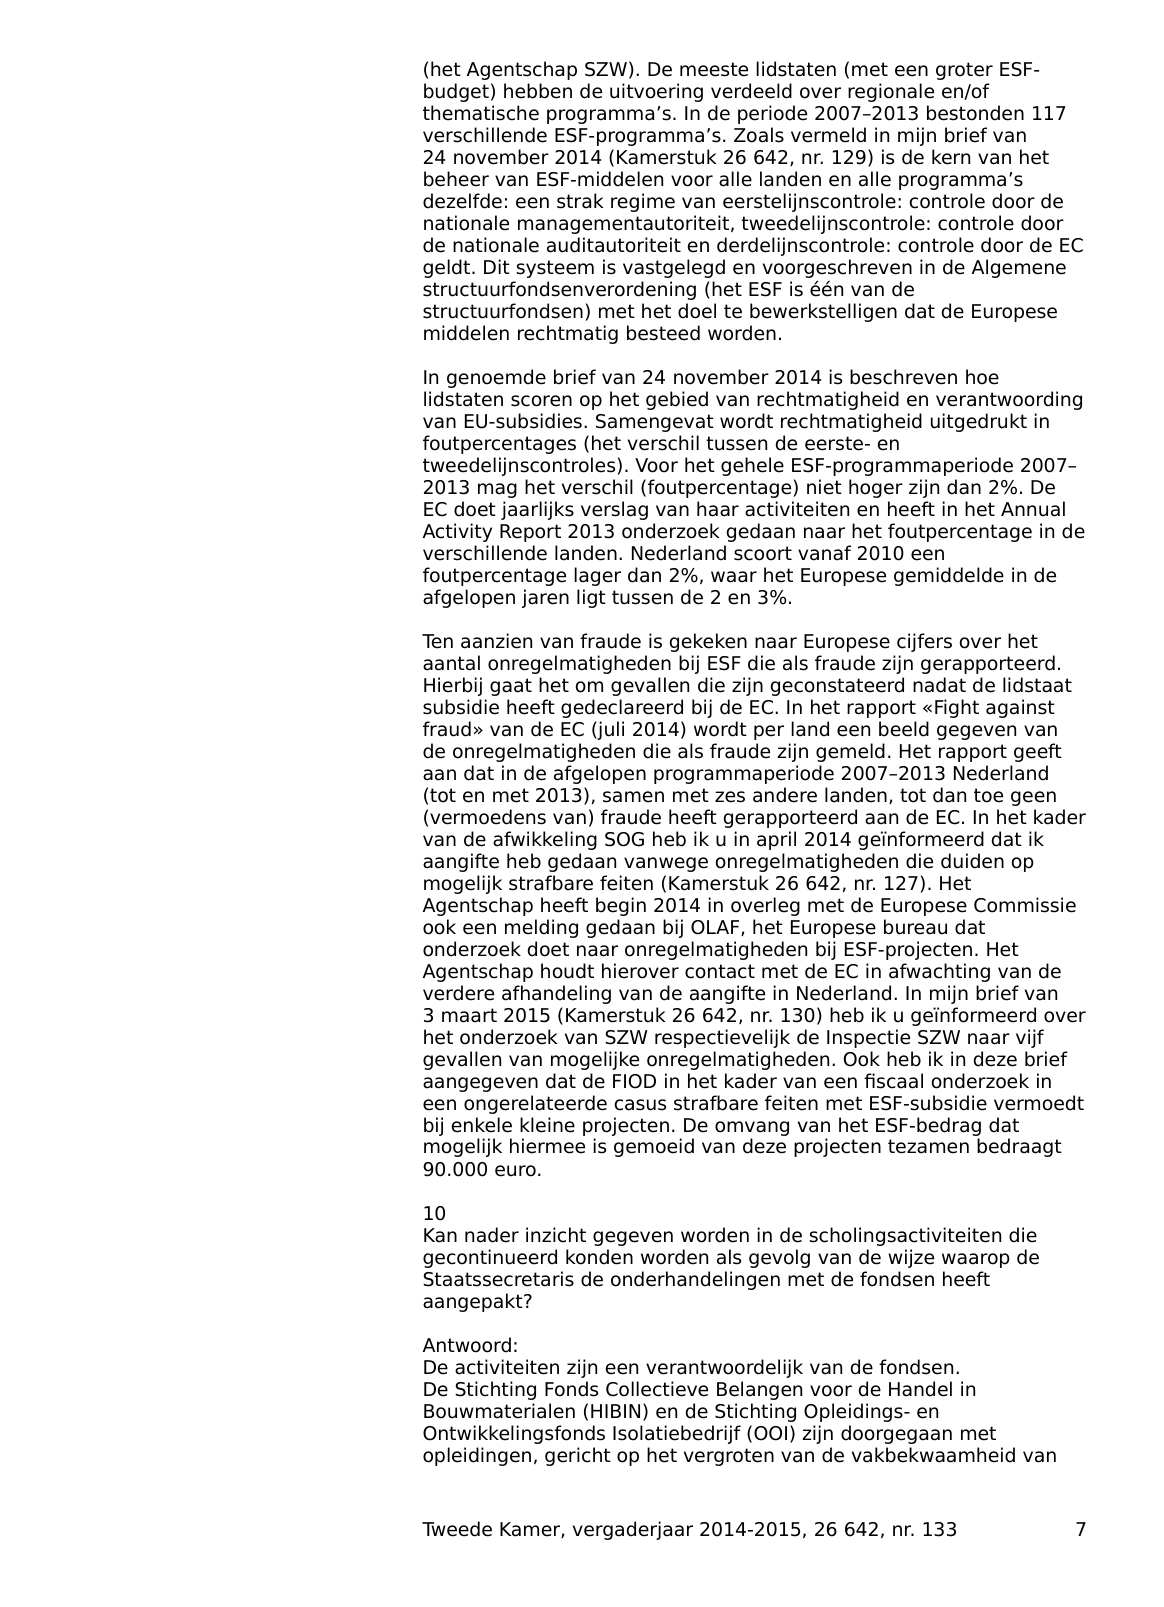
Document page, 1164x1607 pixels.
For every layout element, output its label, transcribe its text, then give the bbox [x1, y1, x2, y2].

text De activiteiten zijn een verantwoordelijk van de fondsen. [422, 1357, 1087, 1379]
text In genoemde brief van 24 november 2014 is beschreven hoe lidstaten scoren op het gebied van rechtmatigheid en verantwoording van EU-subsidies. Samengevat wordt rechtmatigheid uitgedrukt in foutpercentages (het verschil tussen de eerste- en tweedelijnscontroles). Voor het gehele ESF-programmaperiode 2007–2013 mag het verschil (foutpercentage) niet hoger zijn dan 2%. De EC doet jaarlijks verslag van haar activiteiten en heeft in het Annual Activity Report 2013 onderzoek gedaan naar het foutpercentage in de verschillende landen. Nederland scoort vanaf 2010 een foutpercentage lager dan 2%, waar het Europese gemiddelde in de afgelopen jaren ligt tussen de 2 en 3%. [422, 367, 1087, 609]
text 10 [422, 1203, 1087, 1224]
text Kan nader inzicht gegeven worden in de scholingsactiviteiten die gecontinueerd konden worden als gevolg van de wijze waarop de Staatssecretaris de onderhandelingen met de fondsen heeft aangepakt? [422, 1224, 1087, 1312]
text Ten aanzien van fraude is gekeken naar Europese cijfers over het aantal onregelmatigheden bij ESF die als fraude zijn gerapporteerd. Hierbij gaat het om gevallen die zijn geconstateerd nadat de lidstaat subsidie heeft gedeclareerd bij de EC. In het rapport «Fight against fraud» van de EC (juli 2014) wordt per land een beeld gegeven van de onregelmatigheden die als fraude zijn gemeld. Het rapport geeft aan dat in de afgelopen programmaperiode 2007–2013 Nederland (tot en met 2013), samen met zes andere landen, tot dan toe geen (vermoedens van) fraude heeft gerapporteerd aan de EC. In het kader van de afwikkeling SOG heb ik u in april 2014 geïnformeerd dat ik aangifte heb gedaan vanwege onregelmatigheden die duiden op mogelijk strafbare feiten (Kamerstuk 26 642, nr. 127). Het Agentschap heeft begin 2014 in overleg met de Europese Commissie ook een melding gedaan bij OLAF, het Europese bureau dat onderzoek doet naar onregelmatigheden bij ESF-projecten. Het Agentschap houdt hierover contact met de EC in afwachting van de verdere afhandeling van de aangifte in Nederland. In mijn brief van 3 maart 2015 (Kamerstuk 26 642, nr. 130) heb ik u geïnformeerd over het onderzoek van SZW respectievelijk de Inspectie SZW naar vijf gevallen van mogelijke onregelmatigheden. Ook heb ik in deze brief aangegeven dat de FIOD in het kader van een fiscaal onderzoek in een ongerelateerde casus strafbare feiten met ESF-subsidie vermoedt bij enkele kleine projecten. De omvang van het ESF-bedrag dat mogelijk hiermee is gemoeid van deze projecten tezamen bedraagt 90.000 euro. [422, 631, 1087, 1180]
text (het Agentschap SZW). De meeste lidstaten (met een groter ESF-budget) hebben de uitvoering verdeeld over regionale en/of thematische programma’s. In de periode 2007–2013 bestonden 117 verschillende ESF-programma’s. Zoals vermeld in mijn brief van 24 november 2014 (Kamerstuk 26 642, nr. 129) is de kern van het beheer van ESF-middelen voor alle landen en alle programma’s dezelfde: een strak regime van eerstelijnscontrole: controle door de nationale managementautoriteit, tweedelijnscontrole: controle door de nationale auditautoriteit en derdelijnscontrole: controle door de EC geldt. Dit systeem is vastgelegd en voorgeschreven in de Algemene structuurfondsenverordening (het ESF is één van de structuurfondsen) met het doel te bewerkstelligen dat de Europese middelen rechtmatig besteed worden. [422, 59, 1087, 345]
text Antwoord: [422, 1335, 1087, 1357]
text De Stichting Fonds Collectieve Belangen voor de Handel in Bouwmaterialen (HIBIN) en de Stichting Opleidings- en Ontwikkelingsfonds Isolatiebedrijf (OOI) zijn doorgegaan met opleidingen, gericht op het vergroten van de vakbekwaamheid van [422, 1379, 1087, 1467]
